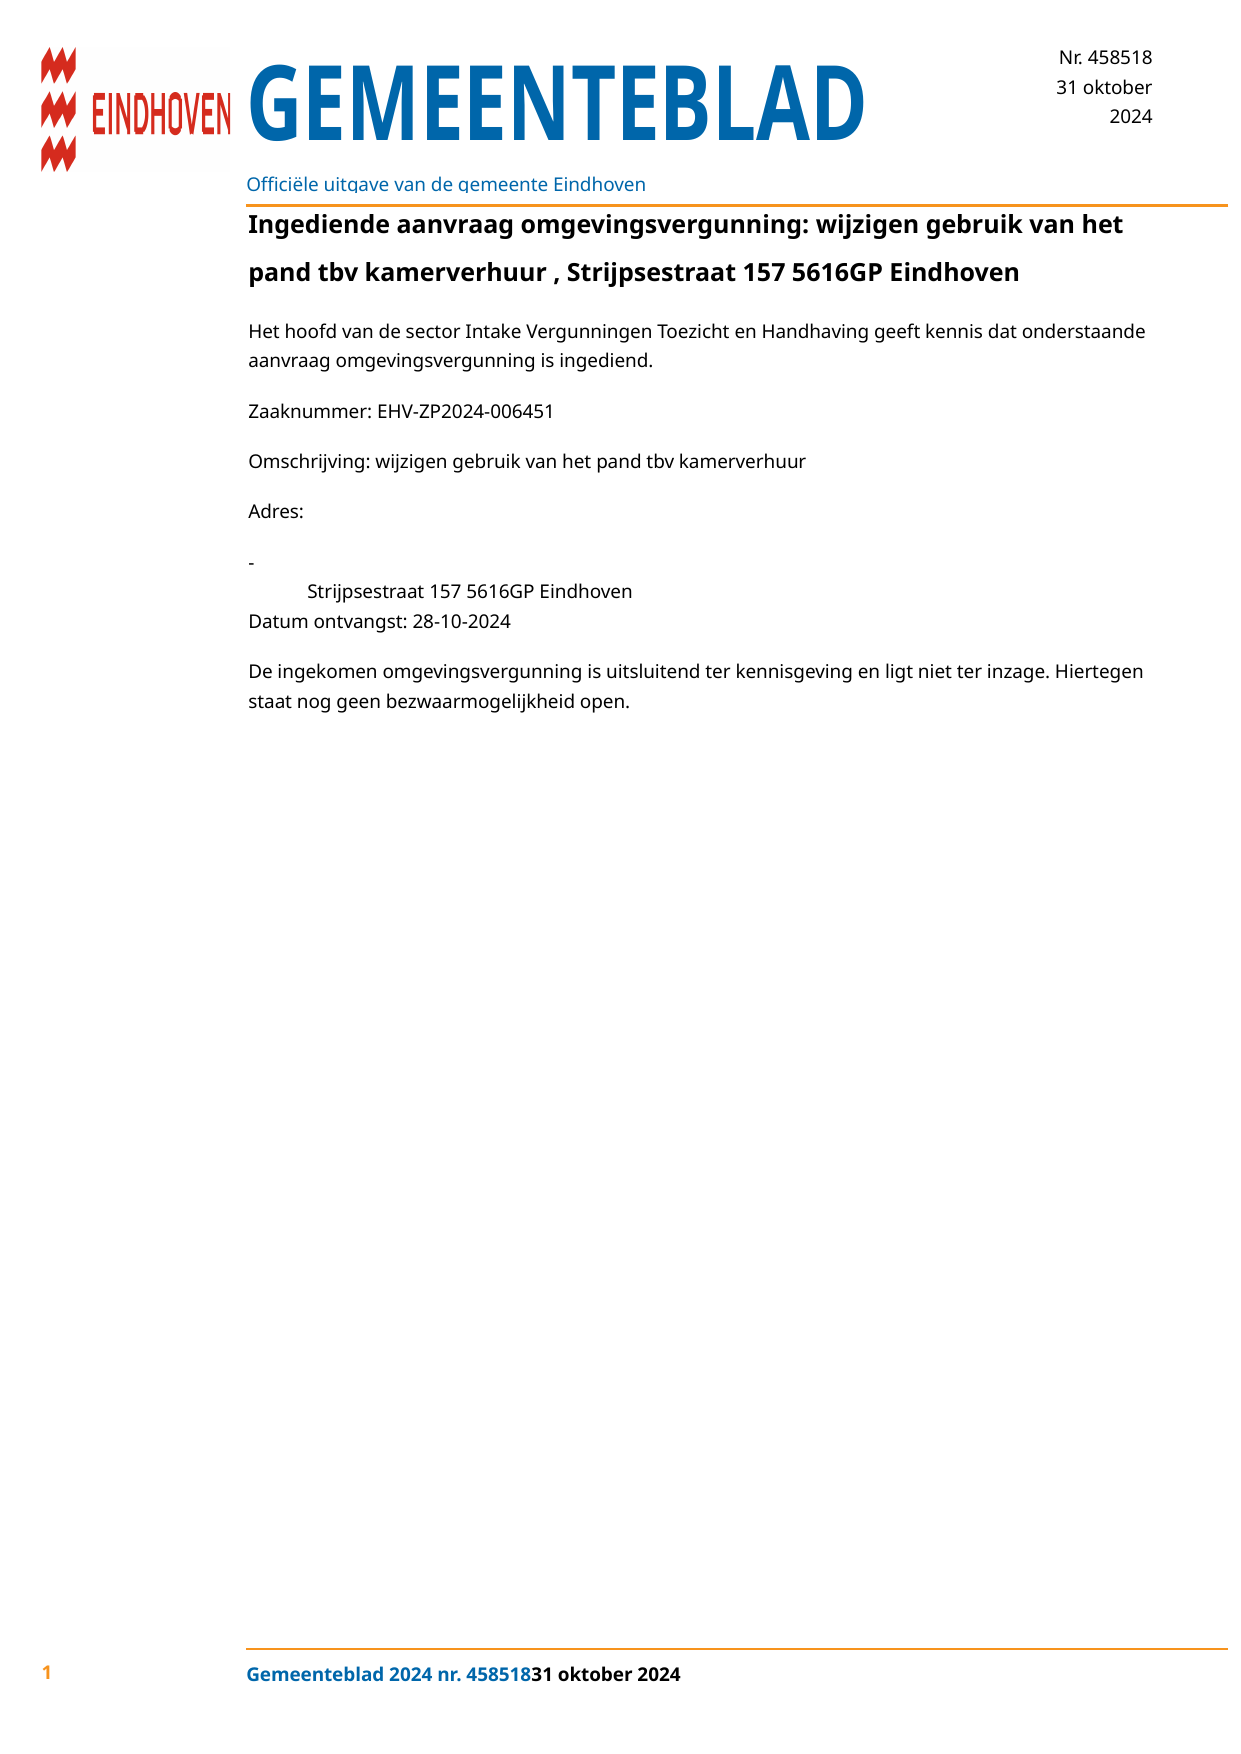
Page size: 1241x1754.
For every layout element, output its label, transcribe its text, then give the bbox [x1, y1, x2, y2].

picture [41, 47, 231, 172]
list Strijpsestraat 157 5616GP Eindhoven [248, 579, 1152, 604]
text Adres: [248, 499, 1152, 524]
text Datum ontvangst: 28-10-2024 [248, 608, 1152, 634]
text Het hoofd van de sector Intake Vergunningen Toezicht en Handhaving geeft kennis dat onderstaande aanvraag omgevingsvergunning is ingediend. [248, 318, 1152, 373]
text Omschrijving: wijzigen gebruik van het pand tbv kamerverhuur [248, 448, 1152, 474]
text Ingediende aanvraag omgevingsvergunning: wijzigen gebruik van het pand tbv kamerverhuur , Strijpsestraat 157 5616GP Eindhoven [248, 207, 1152, 288]
text De ingekomen omgevingsvergunning is uitsluitend ter kennisgeving en ligt niet ter inzage. Hiertegen staat nog geen bezwaarmogelijkheid open. [248, 659, 1152, 714]
text Zaaknummer: EHV-ZP2024-006451 [248, 398, 1152, 424]
